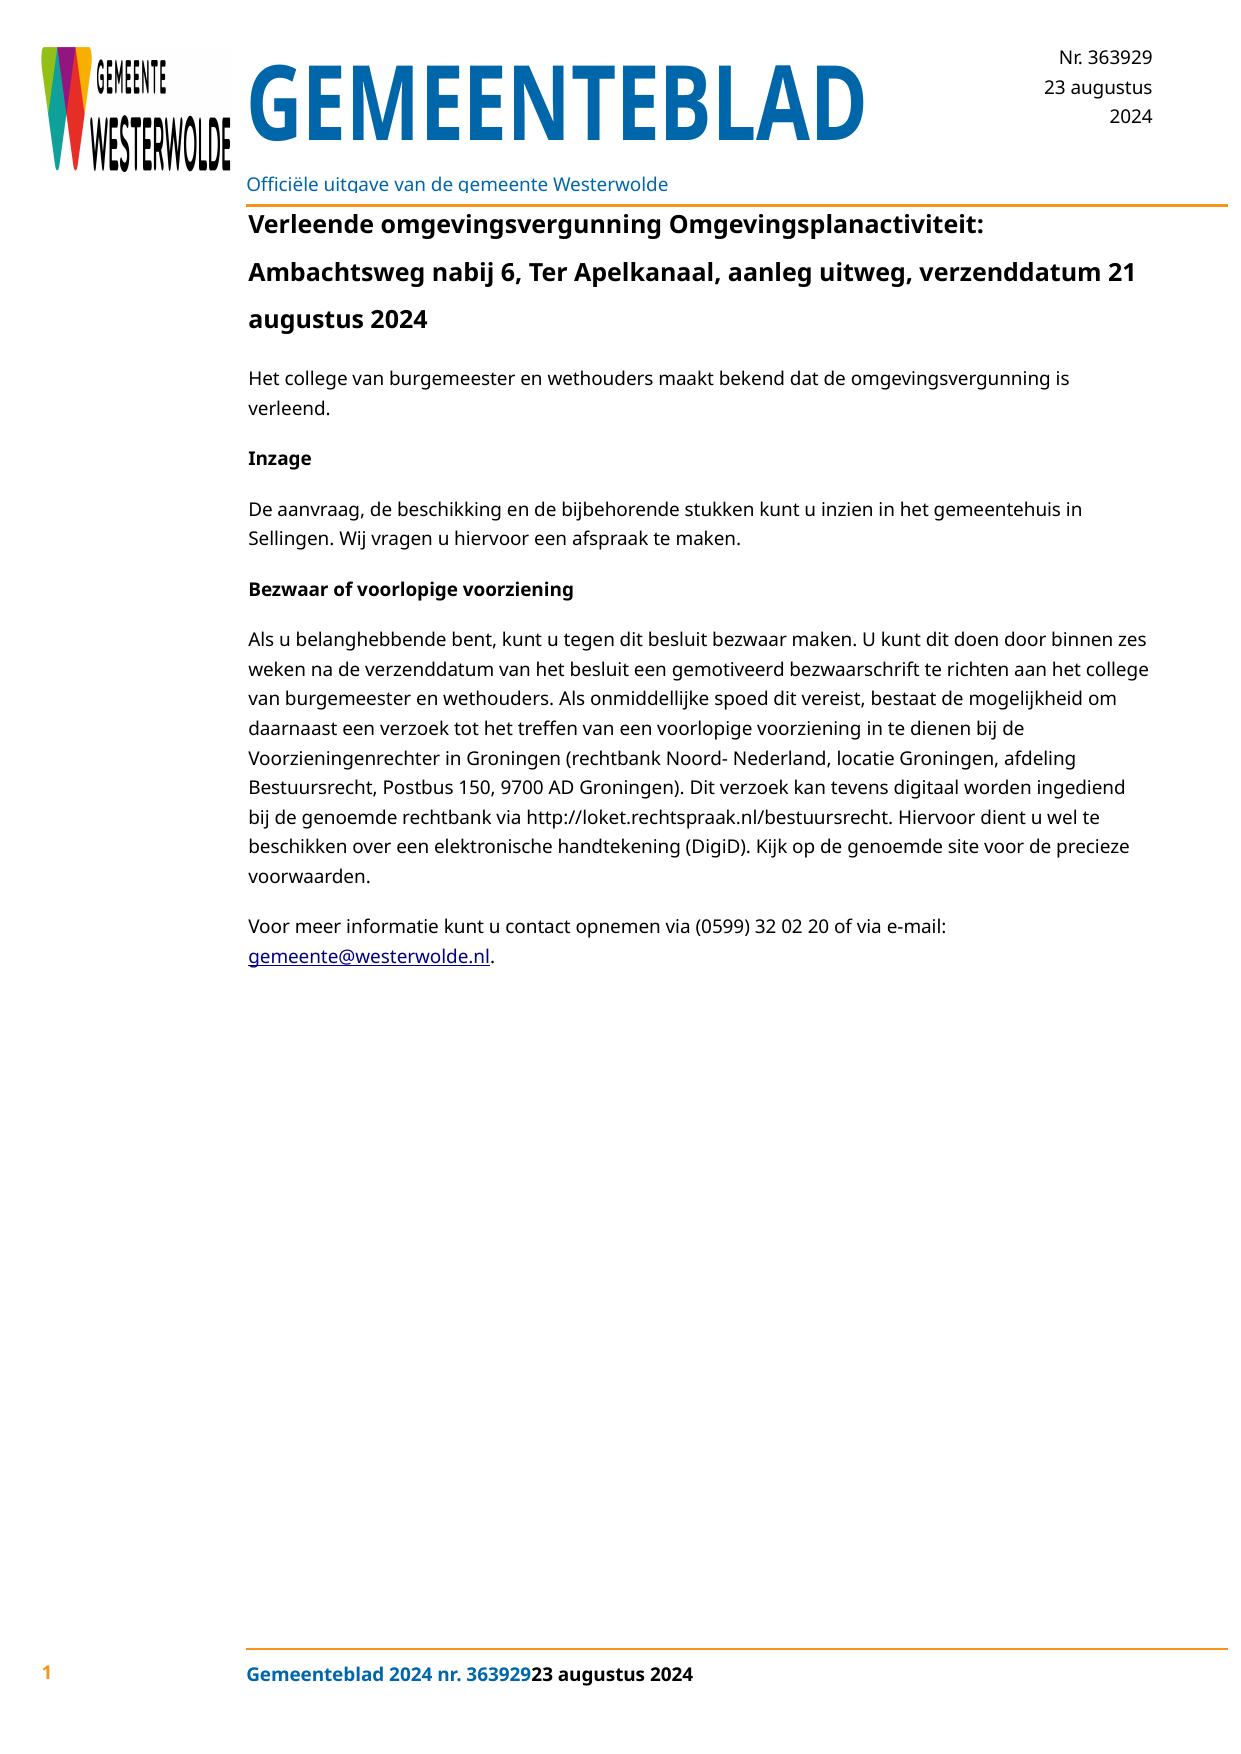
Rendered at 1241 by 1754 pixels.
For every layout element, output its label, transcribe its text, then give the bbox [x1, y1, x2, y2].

text Verleende omgevingsvergunning Omgevingsplanactiviteit: Ambachtsweg nabij 6, Ter Apelkanaal, aanleg uitweg, verzenddatum 21 augustus 2024 [248, 207, 1152, 336]
text Bezwaar of voorlopige voorziening [248, 576, 1152, 602]
text Als u belanghebbende bent, kunt u tegen dit besluit bezwaar maken. U kunt dit doen door binnen zes weken na de verzenddatum van het besluit een gemotiveerd bezwaarschrift te richten aan het college van burgemeester en wethouders. Als onmiddellijke spoed dit vereist, bestaat de mogelijkheid om daarnaast een verzoek tot het treffen van een voorlopige voorziening in te dienen bij de Voorzieningenrechter in Groningen (rechtbank Noord- Nederland, locatie Groningen, afdeling Bestuursrecht, Postbus 150, 9700 AD Groningen). Dit verzoek kan tevens digitaal worden ingediend bij de genoemde rechtbank via http://loket.rechtspraak.nl/bestuursrecht. Hiervoor dient u wel te beschikken over een elektronische handtekening (DigiD). Kijk op de genoemde site voor de precieze voorwaarden. [248, 626, 1152, 889]
text De aanvraag, de beschikking en de bijbehorende stukken kunt u inzien in het gemeentehuis in Sellingen. Wij vragen u hiervoor een afspraak te maken. [248, 496, 1152, 551]
picture [41, 47, 231, 172]
text Inzage [248, 446, 1152, 471]
text Voor meer informatie kunt u contact opnemen via (0599) 32 02 20 of via e-mail: gemeente@westerwolde.nl. [248, 913, 1152, 969]
text Het college van burgemeester en wethouders maakt bekend dat de omgevingsvergunning is verleend. [248, 366, 1152, 421]
